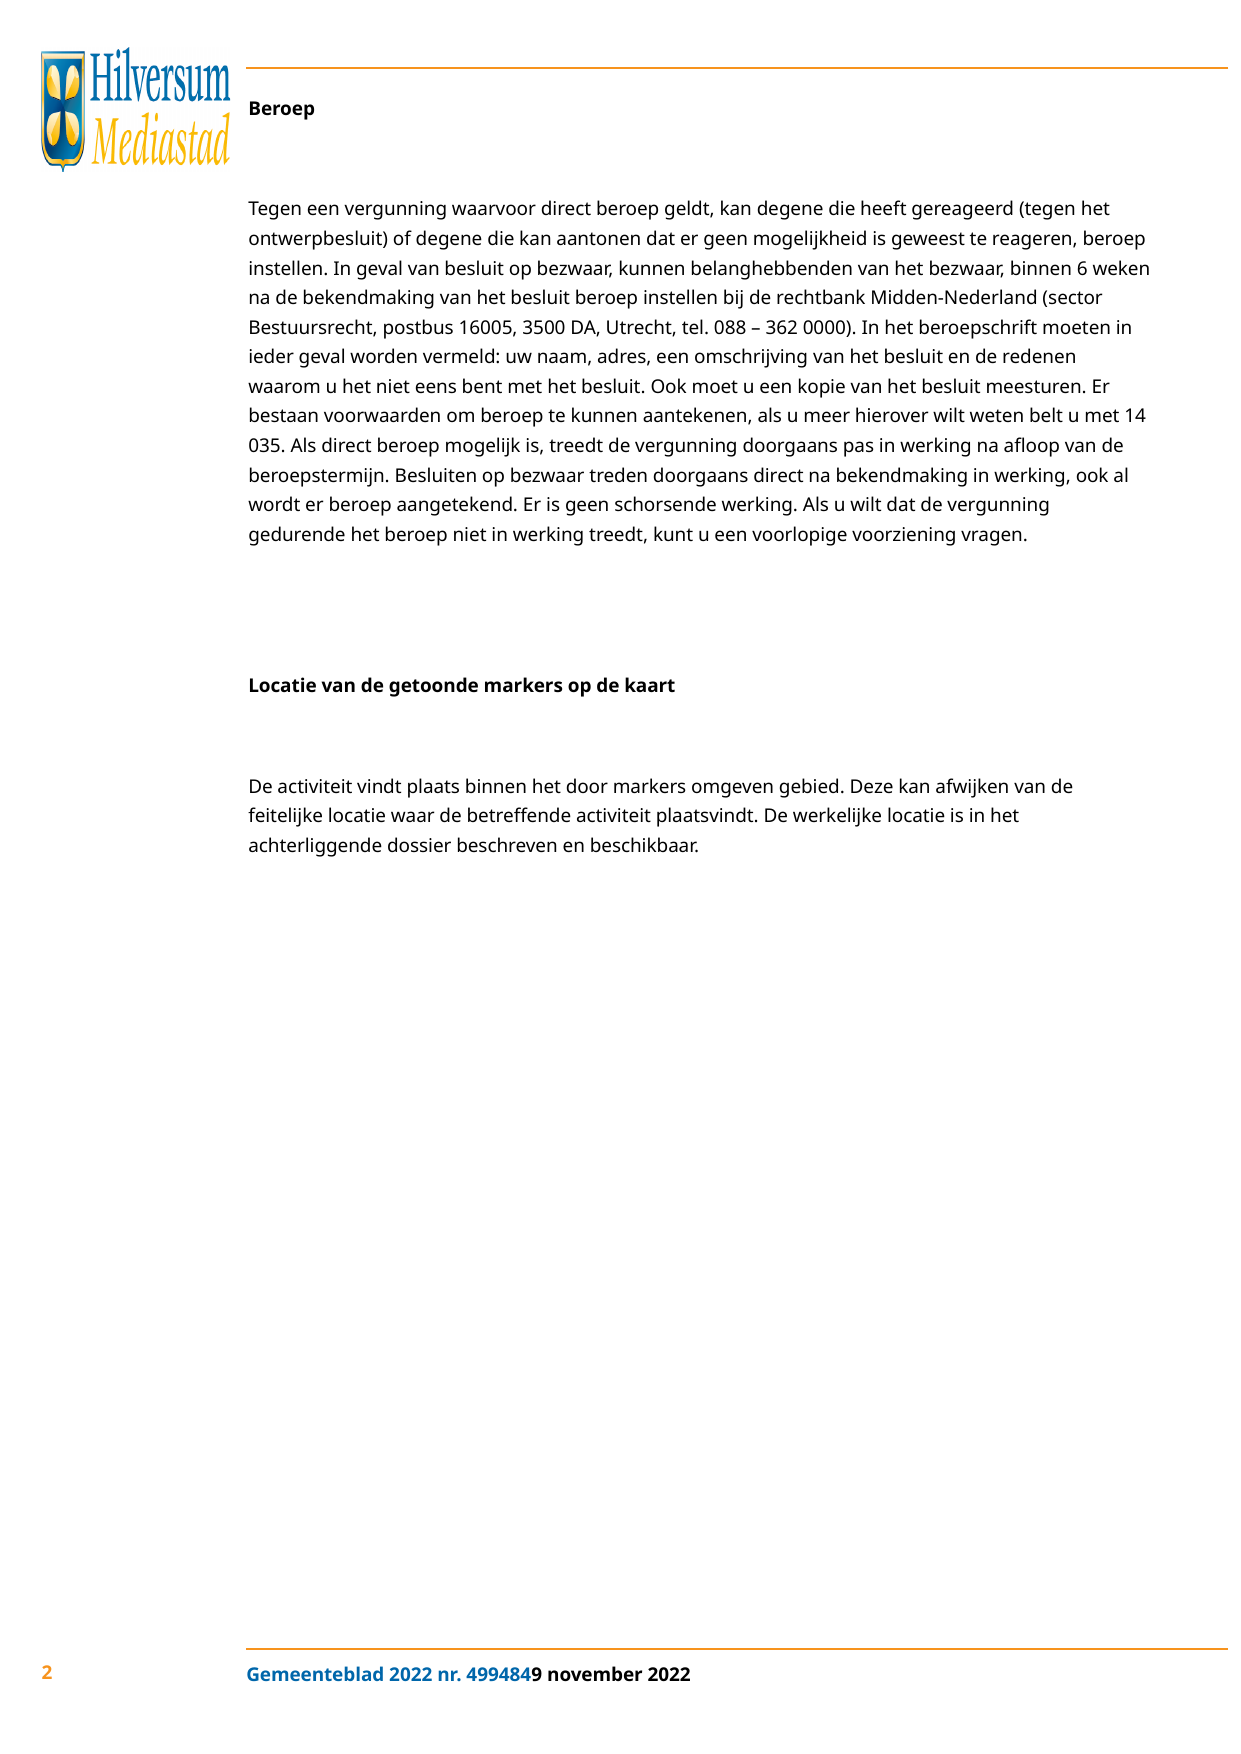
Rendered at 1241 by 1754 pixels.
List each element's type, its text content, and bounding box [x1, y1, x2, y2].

text Tegen een vergunning waarvoor direct beroep geldt, kan degene die heeft gereageerd (tegen het ontwerpbesluit) of degene die kan aantonen dat er geen mogelijkheid is geweest te reageren, beroep instellen. In geval van besluit op bezwaar, kunnen belanghebbenden van het bezwaar, binnen 6 weken na de bekendmaking van het besluit beroep instellen bij de rechtbank Midden-Nederland (sector Bestuursrecht, postbus 16005, 3500 DA, Utrecht, tel. 088 – 362 0000). In het beroepschrift moeten in ieder geval worden vermeld: uw naam, adres, een omschrijving van het besluit en de redenen waarom u het niet eens bent met het besluit. Ook moet u een kopie van het besluit meesturen. Er bestaan voorwaarden om beroep te kunnen aantekenen, als u meer hierover wilt weten belt u met 14 035. Als direct beroep mogelijk is, treedt de vergunning doorgaans pas in werking na afloop van de beroepstermijn. Besluiten op bezwaar treden doorgaans direct na bekendmaking in werking, ook al wordt er beroep aangetekend. Er is geen schorsende werking. Als u wilt dat de vergunning gedurende het beroep niet in werking treedt, kunt u een voorlopige voorziening vragen. [248, 196, 1152, 547]
text Beroep [248, 95, 1152, 121]
text Locatie van de getoonde markers op de kaart [248, 672, 1152, 698]
picture [41, 47, 231, 172]
text De activiteit vindt plaats binnen het door markers omgeven gebied. Deze kan afwijken van de feitelijke locatie waar de betreffende activiteit plaatsvindt. De werkelijke locatie is in het achterliggende dossier beschreven en beschikbaar. [248, 773, 1152, 858]
